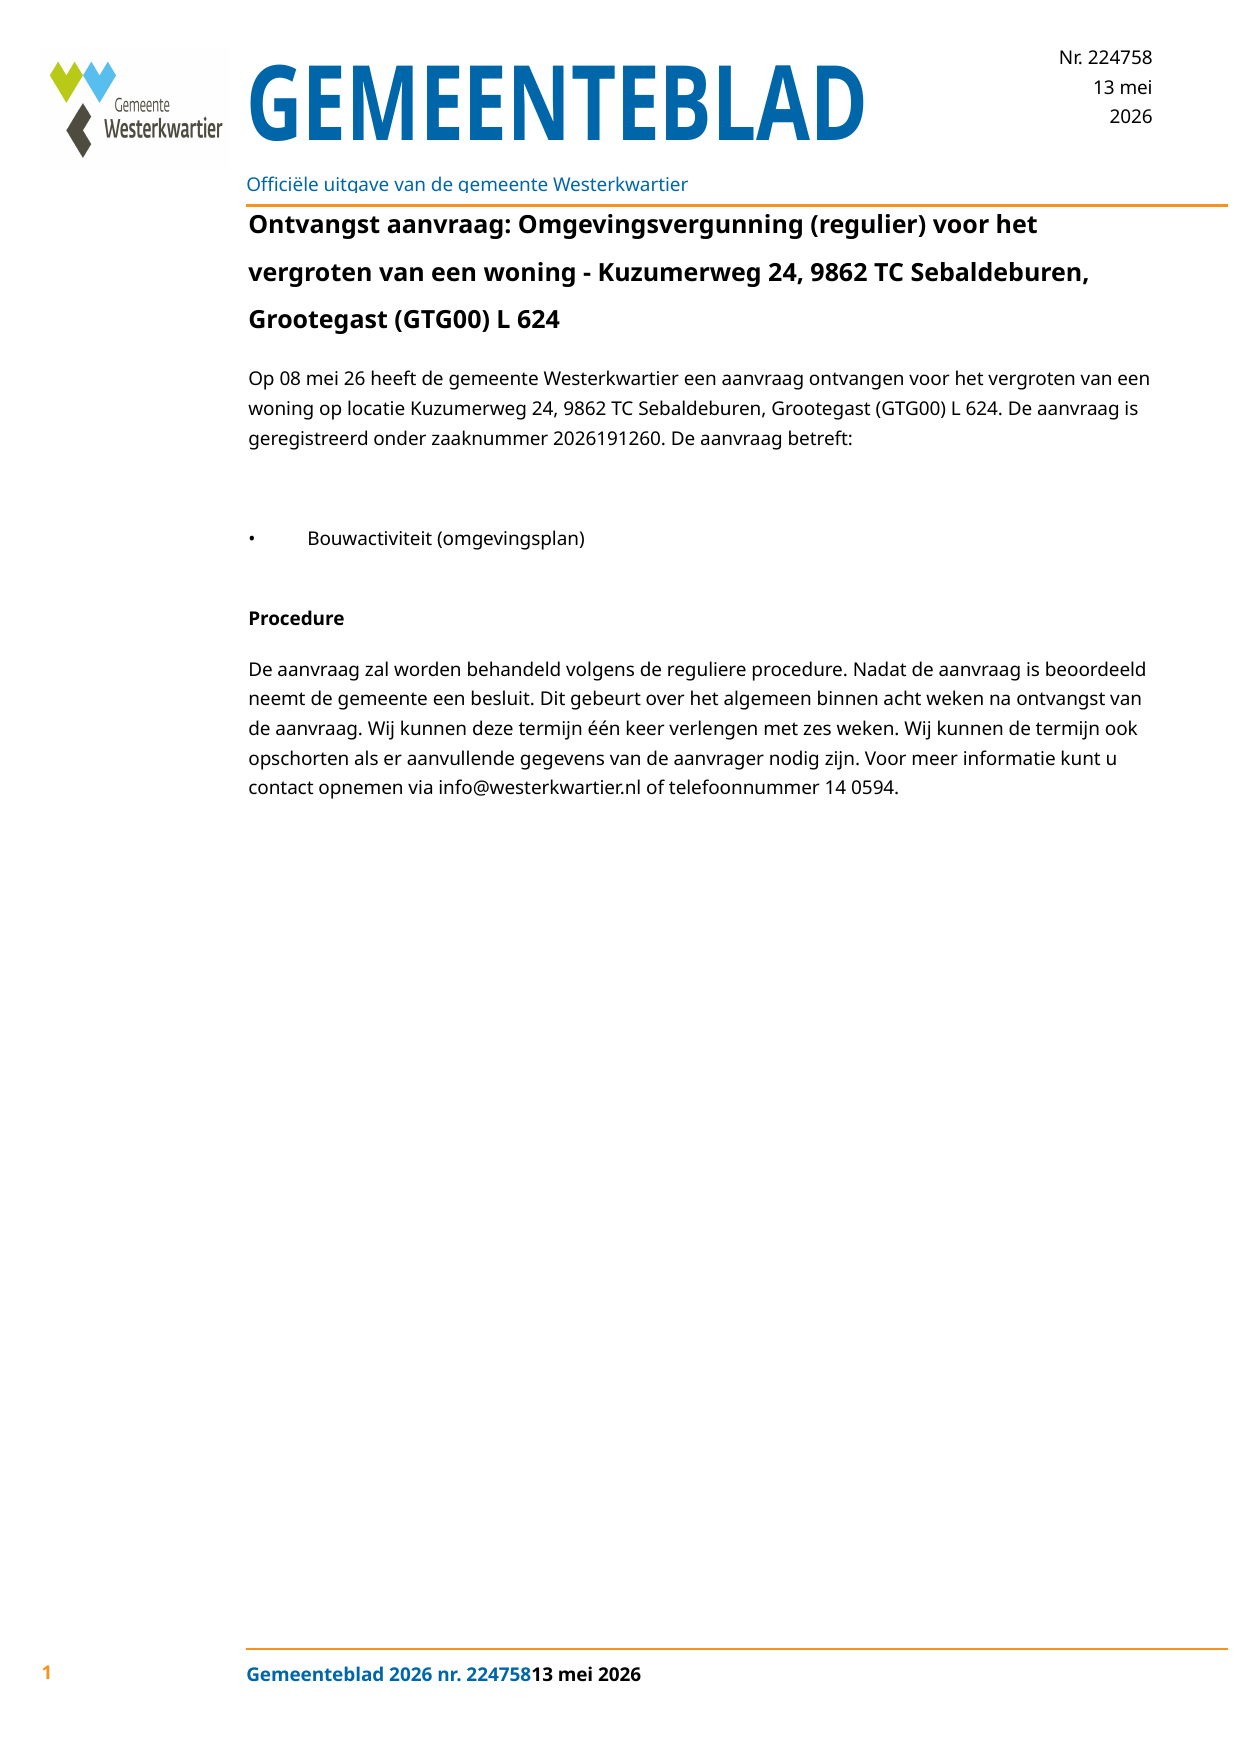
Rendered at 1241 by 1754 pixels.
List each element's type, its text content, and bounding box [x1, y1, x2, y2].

text Op 08 mei 26 heeft de gemeente Westerkwartier een aanvraag ontvangen voor het vergroten van een woning op locatie Kuzumerweg 24, 9862 TC Sebaldeburen, Grootegast (GTG00) L 624. De aanvraag is geregistreerd onder zaaknummer 2026191260. De aanvraag betreft: [248, 366, 1152, 450]
picture [41, 47, 231, 172]
text De aanvraag zal worden behandeld volgens de reguliere procedure. Nadat de aanvraag is beoordeeld neemt de gemeente een besluit. Dit gebeurt over het algemeen binnen acht weken na ontvangst van de aanvraag. Wij kunnen deze termijn één keer verlengen met zes weken. Wij kunnen de termijn ook opschorten als er aanvullende gegevens van de aanvrager nodig zijn. Voor meer informatie kunt u contact opnemen via info@westerkwartier.nl of telefoonnummer 14 0594. [248, 656, 1152, 800]
list Bouwactiviteit (omgevingsplan) [248, 526, 1152, 551]
text Procedure [248, 606, 1152, 631]
text Ontvangst aanvraag: Omgevingsvergunning (regulier) voor het vergroten van een woning - Kuzumerweg 24, 9862 TC Sebaldeburen, Grootegast (GTG00) L 624 [248, 207, 1152, 336]
